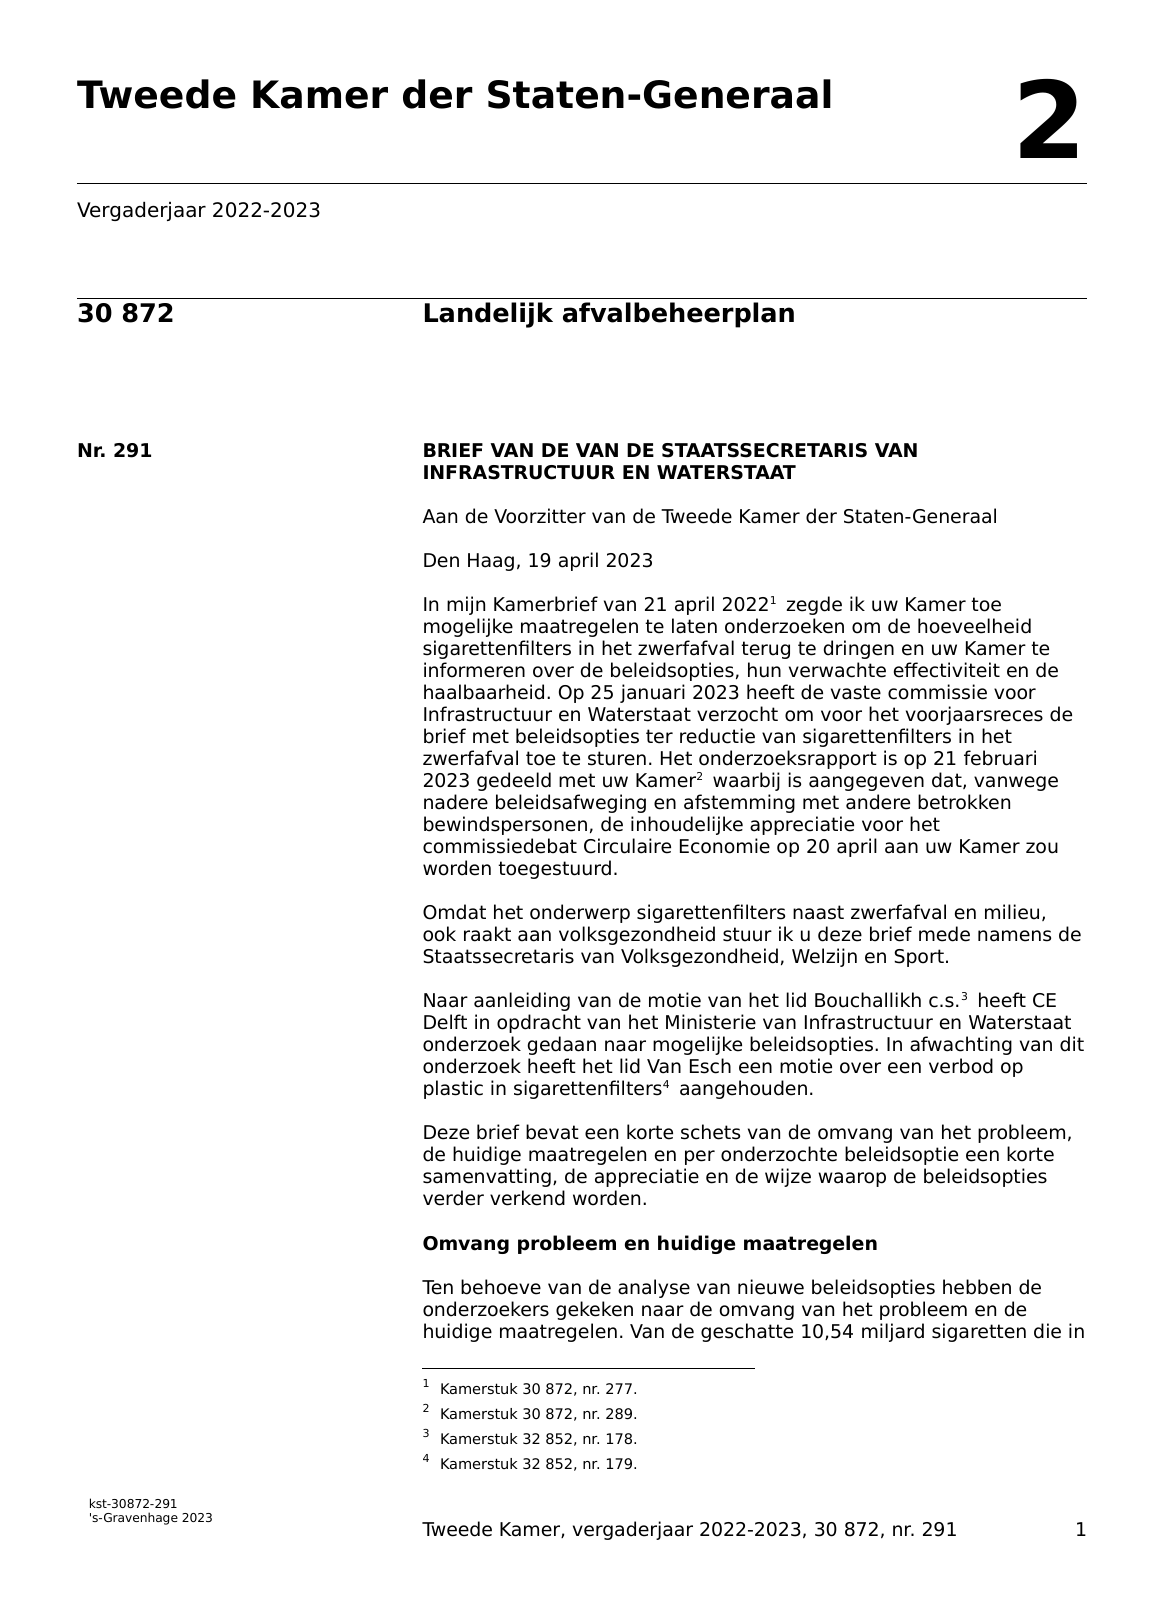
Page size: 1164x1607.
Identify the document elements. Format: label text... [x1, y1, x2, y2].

text Omdat het onderwerp sigarettenfilters naast zwerfafval en milieu, ook raakt aan volksgezondheid stuur ik u deze brief mede namens de Staatssecretaris van Volksgezondheid, Welzijn en Sport. [422, 902, 1087, 968]
text kst-30872-291 [88, 1497, 323, 1511]
subtitle 30 872 Landelijk afvalbeheerplan [77, 299, 1087, 329]
text Deze brief bevat een korte schets van de omvang van het probleem, de huidige maatregelen en per onderzochte beleidsoptie een korte samenvatting, de appreciatie en de wijze waarop de beleidsopties verder verkend worden. [422, 1122, 1087, 1210]
text Den Haag, 19 april 2023 [422, 550, 1087, 572]
text Aan de Voorzitter van de Tweede Kamer der Staten-Generaal [422, 506, 1087, 528]
text Kamerstuk 30 872, nr. 277. [422, 1377, 1087, 1399]
text Kamerstuk 32 852, nr. 178. [422, 1427, 1087, 1449]
text Kamerstuk 30 872, nr. 289. [422, 1402, 1087, 1424]
text Naar aanleiding van de motie van het lid Bouchallikh c.s. heeft CE Delft in opdracht van het Ministerie van Infrastructuur en Waterstaat onderzoek gedaan naar mogelijke beleidsopties. In afwachting van dit onderzoek heeft het lid Van Esch een motie over een verbod op plastic in sigarettenfilters aangehouden. [422, 990, 1087, 1100]
text In mijn Kamerbrief van 21 april 2022 zegde ik uw Kamer toe mogelijke maatregelen te laten onderzoeken om de hoeveelheid sigarettenfilters in het zwerfafval terug te dringen en uw Kamer te informeren over de beleidsopties, hun verwachte effectiviteit en de haalbaarheid. Op 25 januari 2023 heeft de vaste commissie voor Infrastructuur en Waterstaat verzocht om voor het voorjaarsreces de brief met beleidsopties ter reductie van sigarettenfilters in het zwerfafval toe te sturen. Het onderzoeksrapport is op 21 februari 2023 gedeeld met uw Kamer waarbij is aangegeven dat, vanwege nadere beleidsafweging en afstemming met andere betrokken bewindspersonen, de inhoudelijke appreciatie voor het commissiedebat Circulaire Economie op 20 april aan uw Kamer zou worden toegestuurd. [422, 594, 1087, 880]
text Ten behoeve van de analyse van nieuwe beleidsopties hebben de onderzoekers gekeken naar de omvang van het probleem en de huidige maatregelen. Van de geschatte 10,54 miljard sigaretten die in [422, 1277, 1087, 1342]
table_cell Vergaderjaar 2022-2023 [77, 184, 1087, 298]
subtitle Omvang probleem en huidige maatregelen [422, 1232, 1087, 1254]
table_header 2 [886, 59, 1087, 183]
text 's-Gravenhage 2023 [88, 1511, 323, 1525]
text Kamerstuk 32 852, nr. 179. [422, 1452, 1087, 1474]
subtitle Nr. 291 BRIEF VAN DE VAN DE STAATSSECRETARIS VAN INFRASTRUCTUUR EN WATERSTAAT [77, 440, 1087, 484]
table_header Tweede Kamer der Staten-Generaal [77, 59, 886, 183]
